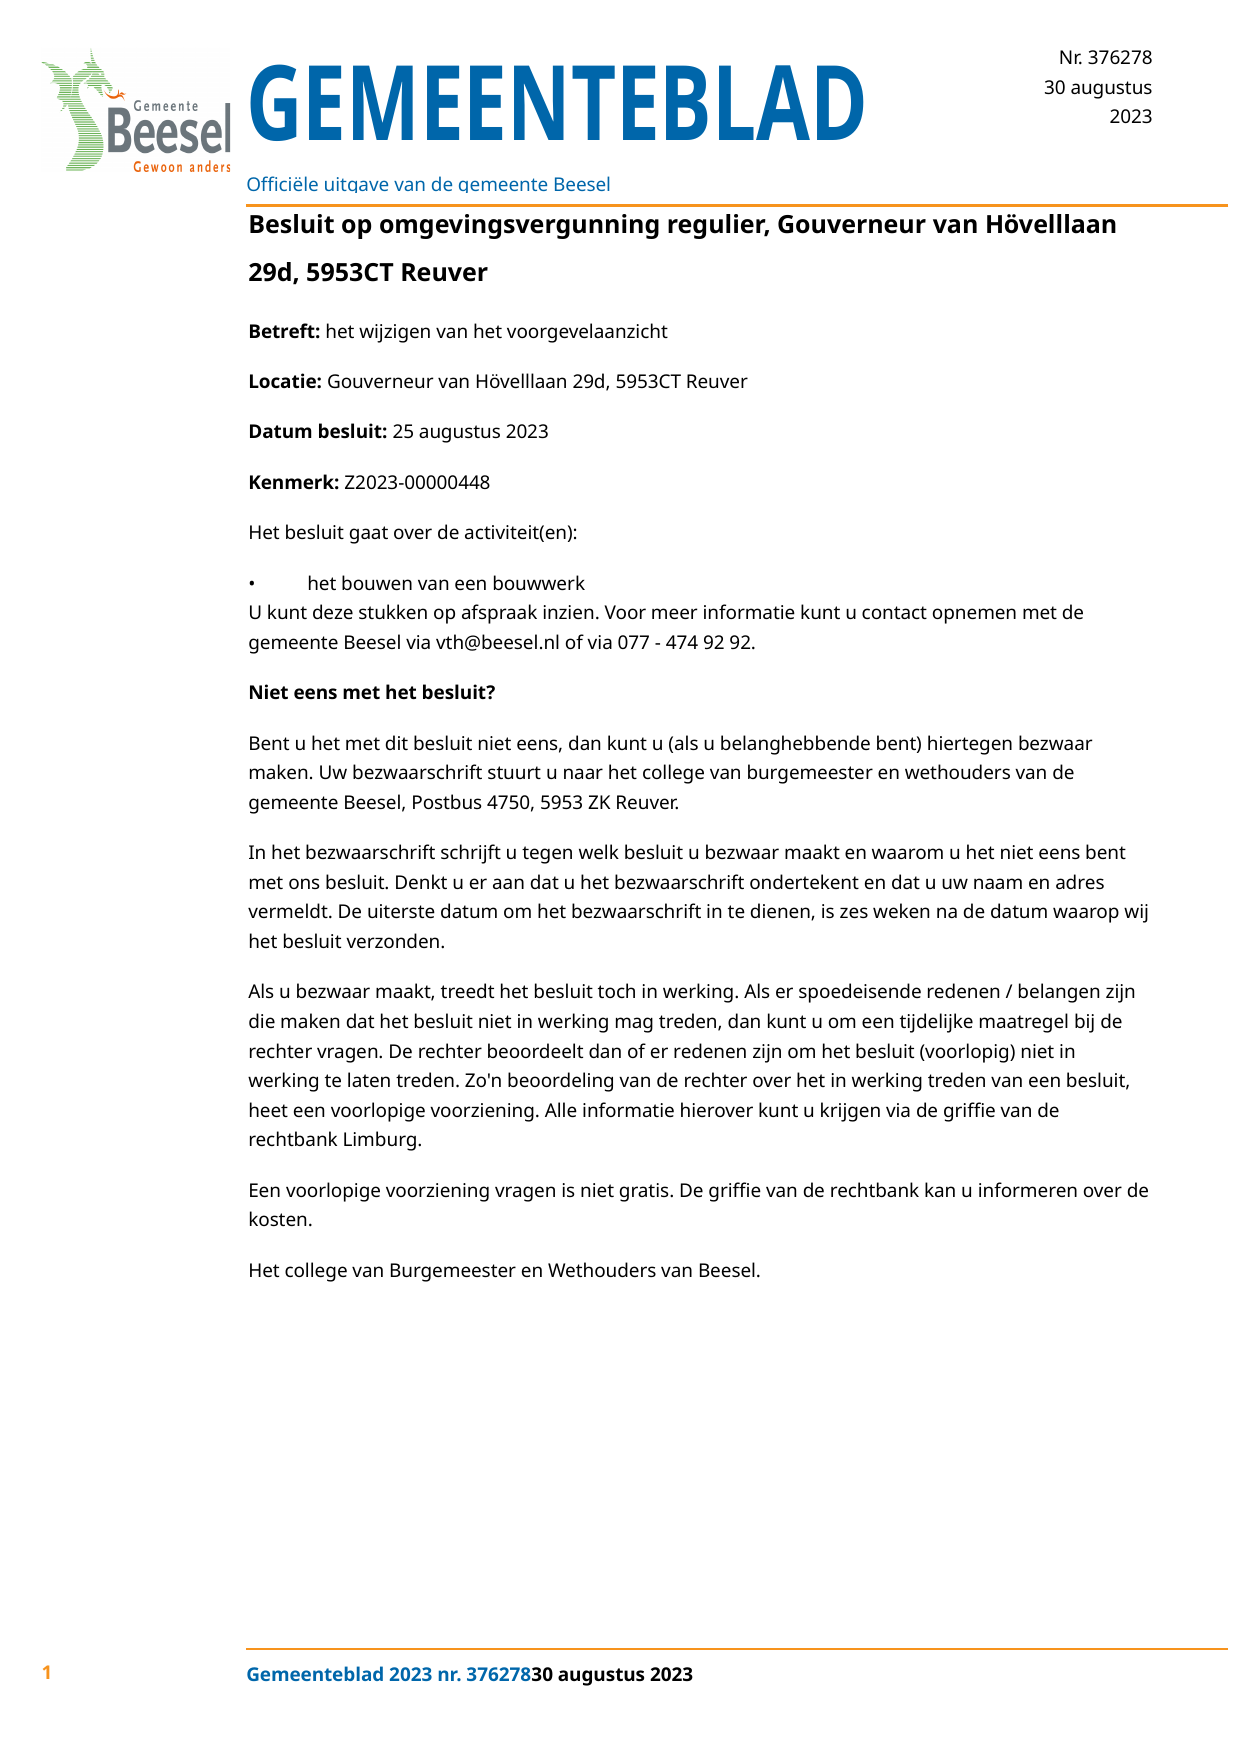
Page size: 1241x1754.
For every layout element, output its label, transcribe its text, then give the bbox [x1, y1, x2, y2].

text Als u bezwaar maakt, treedt het besluit toch in werking. Als er spoedeisende redenen / belangen zijn die maken dat het besluit niet in werking mag treden, dan kunt u om een tijdelijke maatregel bij de rechter vragen. De rechter beoordeelt dan of er redenen zijn om het besluit (voorlopig) niet in werking te laten treden. Zo'n beoordeling van de rechter over het in werking treden van een besluit, heet een voorlopige voorziening. Alle informatie hierover kunt u krijgen via de griffie van de rechtbank Limburg. [248, 979, 1152, 1152]
text Bent u het met dit besluit niet eens, dan kunt u (als u belanghebbende bent) hiertegen bezwaar maken. Uw bezwaarschrift stuurt u naar het college van burgemeester en wethouders van de gemeente Beesel, Postbus 4750, 5953 ZK Reuver. [248, 730, 1152, 815]
text Datum besluit: 25 augustus 2023 [248, 419, 1152, 444]
text In het bezwaarschrift schrijft u tegen welk besluit u bezwaar maakt en waarom u het niet eens bent met ons besluit. Denkt u er aan dat u het bezwaarschrift ondertekent en dat u uw naam en adres vermeldt. De uiterste datum om het bezwaarschrift in te dienen, is zes weken na de datum waarop wij het besluit verzonden. [248, 839, 1152, 954]
text Betreft: het wijzigen van het voorgevelaanzicht [248, 318, 1152, 344]
text Besluit op omgevingsvergunning regulier, Gouverneur van Hövelllaan 29d, 5953CT Reuver [248, 207, 1152, 288]
text U kunt deze stukken op afspraak inzien. Voor meer informatie kunt u contact opnemen met de gemeente Beesel via vth@beesel.nl of via 077 - 474 92 92. [248, 599, 1152, 655]
text Kenmerk: Z2023-00000448 [248, 469, 1152, 495]
text Een voorlopige voorziening vragen is niet gratis. De griffie van de rechtbank kan u informeren over de kosten. [248, 1177, 1152, 1232]
text Niet eens met het besluit? [248, 679, 1152, 705]
list het bouwen van een bouwwerk [248, 570, 1152, 596]
text Het besluit gaat over de activiteit(en): [248, 519, 1152, 545]
text Locatie: Gouverneur van Hövelllaan 29d, 5953CT Reuver [248, 368, 1152, 394]
picture [41, 47, 231, 172]
text Het college van Burgemeester en Wethouders van Beesel. [248, 1257, 1152, 1283]
